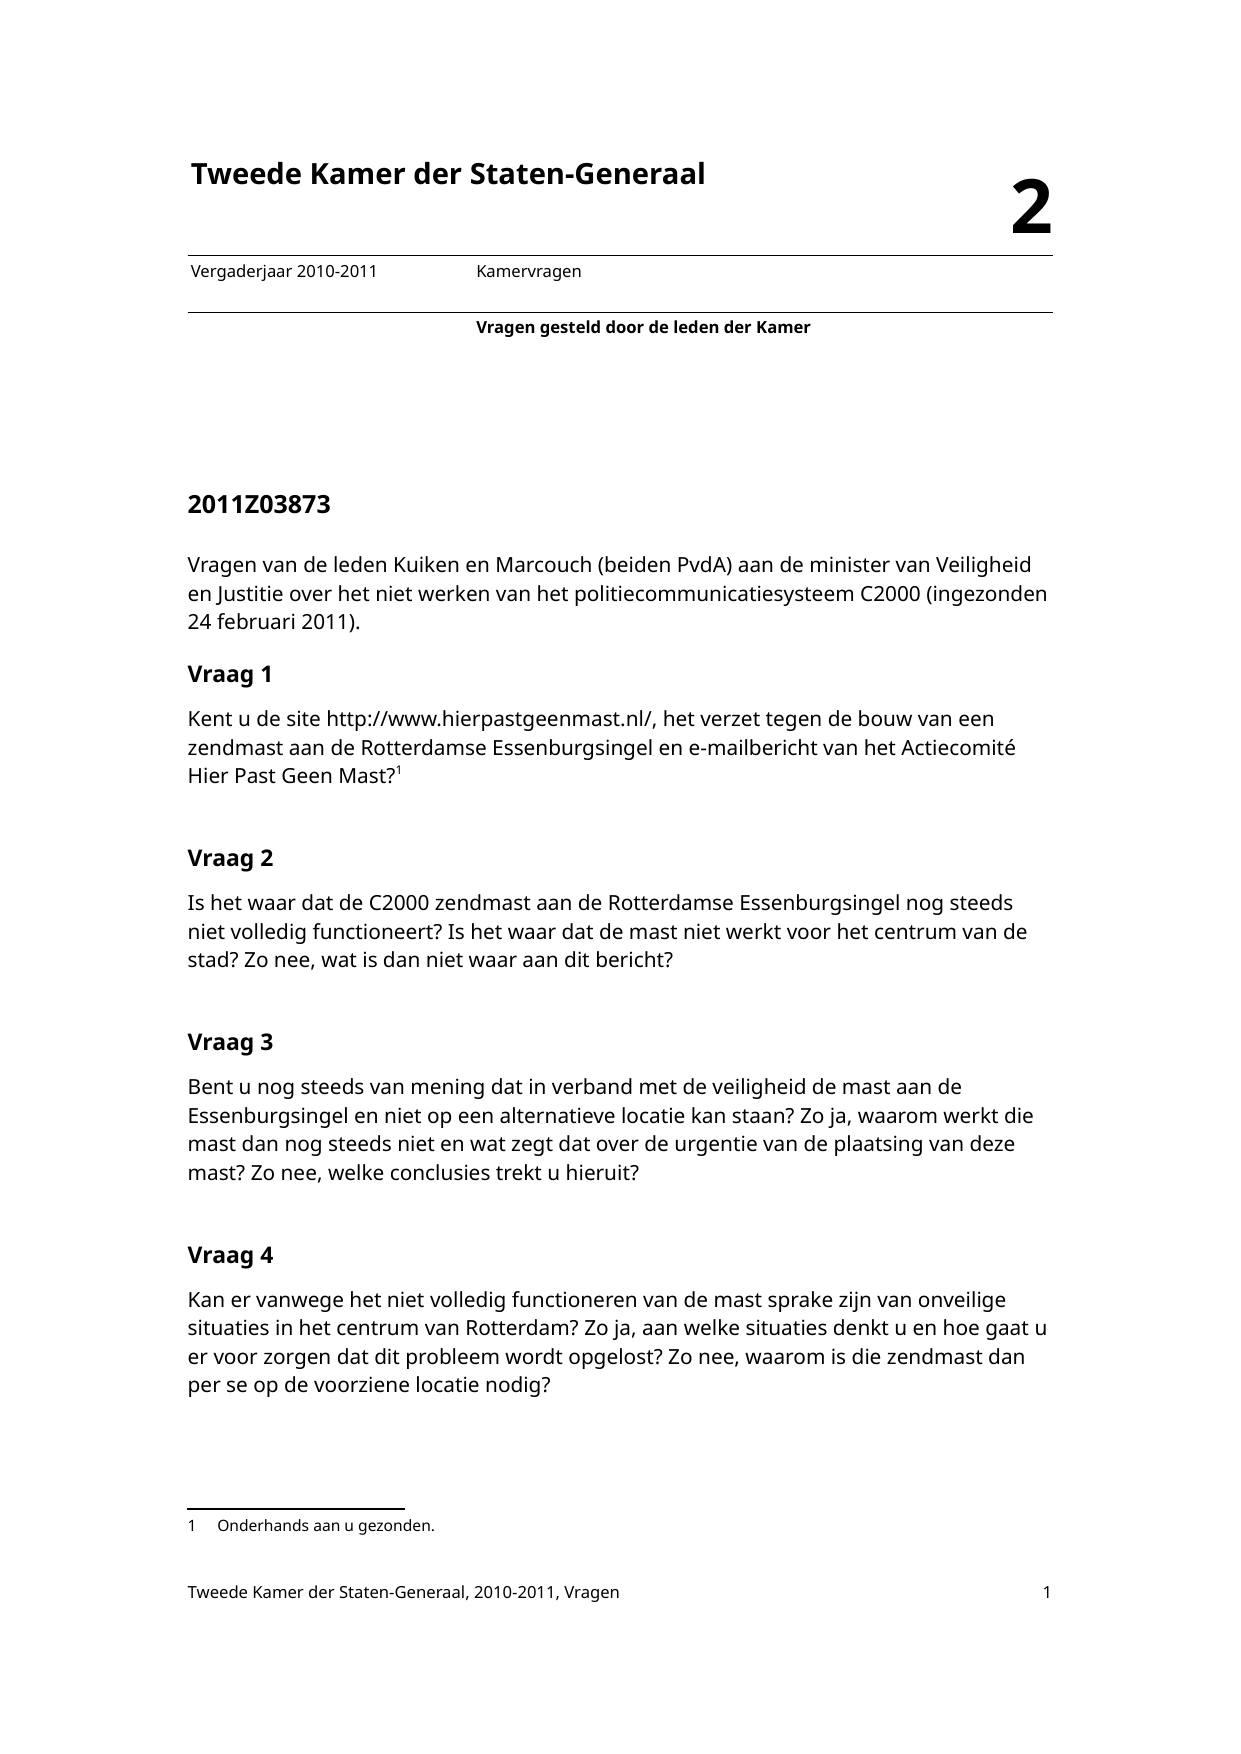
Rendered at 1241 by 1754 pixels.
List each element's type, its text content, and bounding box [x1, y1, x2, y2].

text Onderhands aan u gezonden. [187, 1508, 1053, 1536]
table_header 2 [880, 150, 1053, 255]
text Kan er vanwege het niet volledig functioneren van de mast sprake zijn van onveilige situaties in het centrum van Rotterdam? Zo ja, aan welke situaties denkt u en hoe gaat u er voor zorgen dat dit probleem wordt opgelost? Zo nee, waarom is die zendmast dan per se op de voorziene locatie nodig? [187, 1285, 1053, 1399]
subtitle Vraag 1 [187, 658, 1053, 689]
text Bent u nog steeds van mening dat in verband met de veiligheid de mast aan de Essenburgsingel en niet op een alternatieve locatie kan staan? Zo ja, waarom werkt die mast dan nog steeds niet en wat zegt dat over de urgentie van de plaatsing van deze mast? Zo nee, welke conclusies trekt u hieruit? [187, 1072, 1053, 1186]
table_cell Kamervragen [473, 256, 1053, 312]
text Is het waar dat de C2000 zendmast aan de Rotterdamse Essenburgsingel nog steeds niet volledig functioneert? Is het waar dat de mast niet werkt voor het centrum van de stad? Zo nee, wat is dan niet waar aan dit bericht? [187, 888, 1053, 974]
text 2011Z03873 [187, 487, 1053, 521]
table_header Tweede Kamer der Staten-Generaal [188, 150, 879, 255]
table_cell [188, 313, 473, 339]
text Vragen van de leden Kuiken en Marcouch (beiden PvdA) aan de minister van Veiligheid en Justitie over het niet werken van het politiecommunicatiesysteem C2000 (ingezonden 24 februari 2011). [187, 550, 1053, 636]
table_cell Vergaderjaar 2010-2011 [188, 256, 473, 312]
subtitle Vraag 4 [187, 1239, 1053, 1270]
subtitle Vraag 2 [187, 842, 1053, 873]
table_cell Vragen gesteld door de leden der Kamer [473, 313, 1053, 339]
text Kent u de site http://www.hierpastgeenmast.nl/, het verzet tegen de bouw van een zendmast aan de Rotterdamse Essenburgsingel en e-mailbericht van het Actiecomité Hier Past Geen Mast? [187, 704, 1053, 790]
subtitle Vraag 3 [187, 1026, 1053, 1057]
